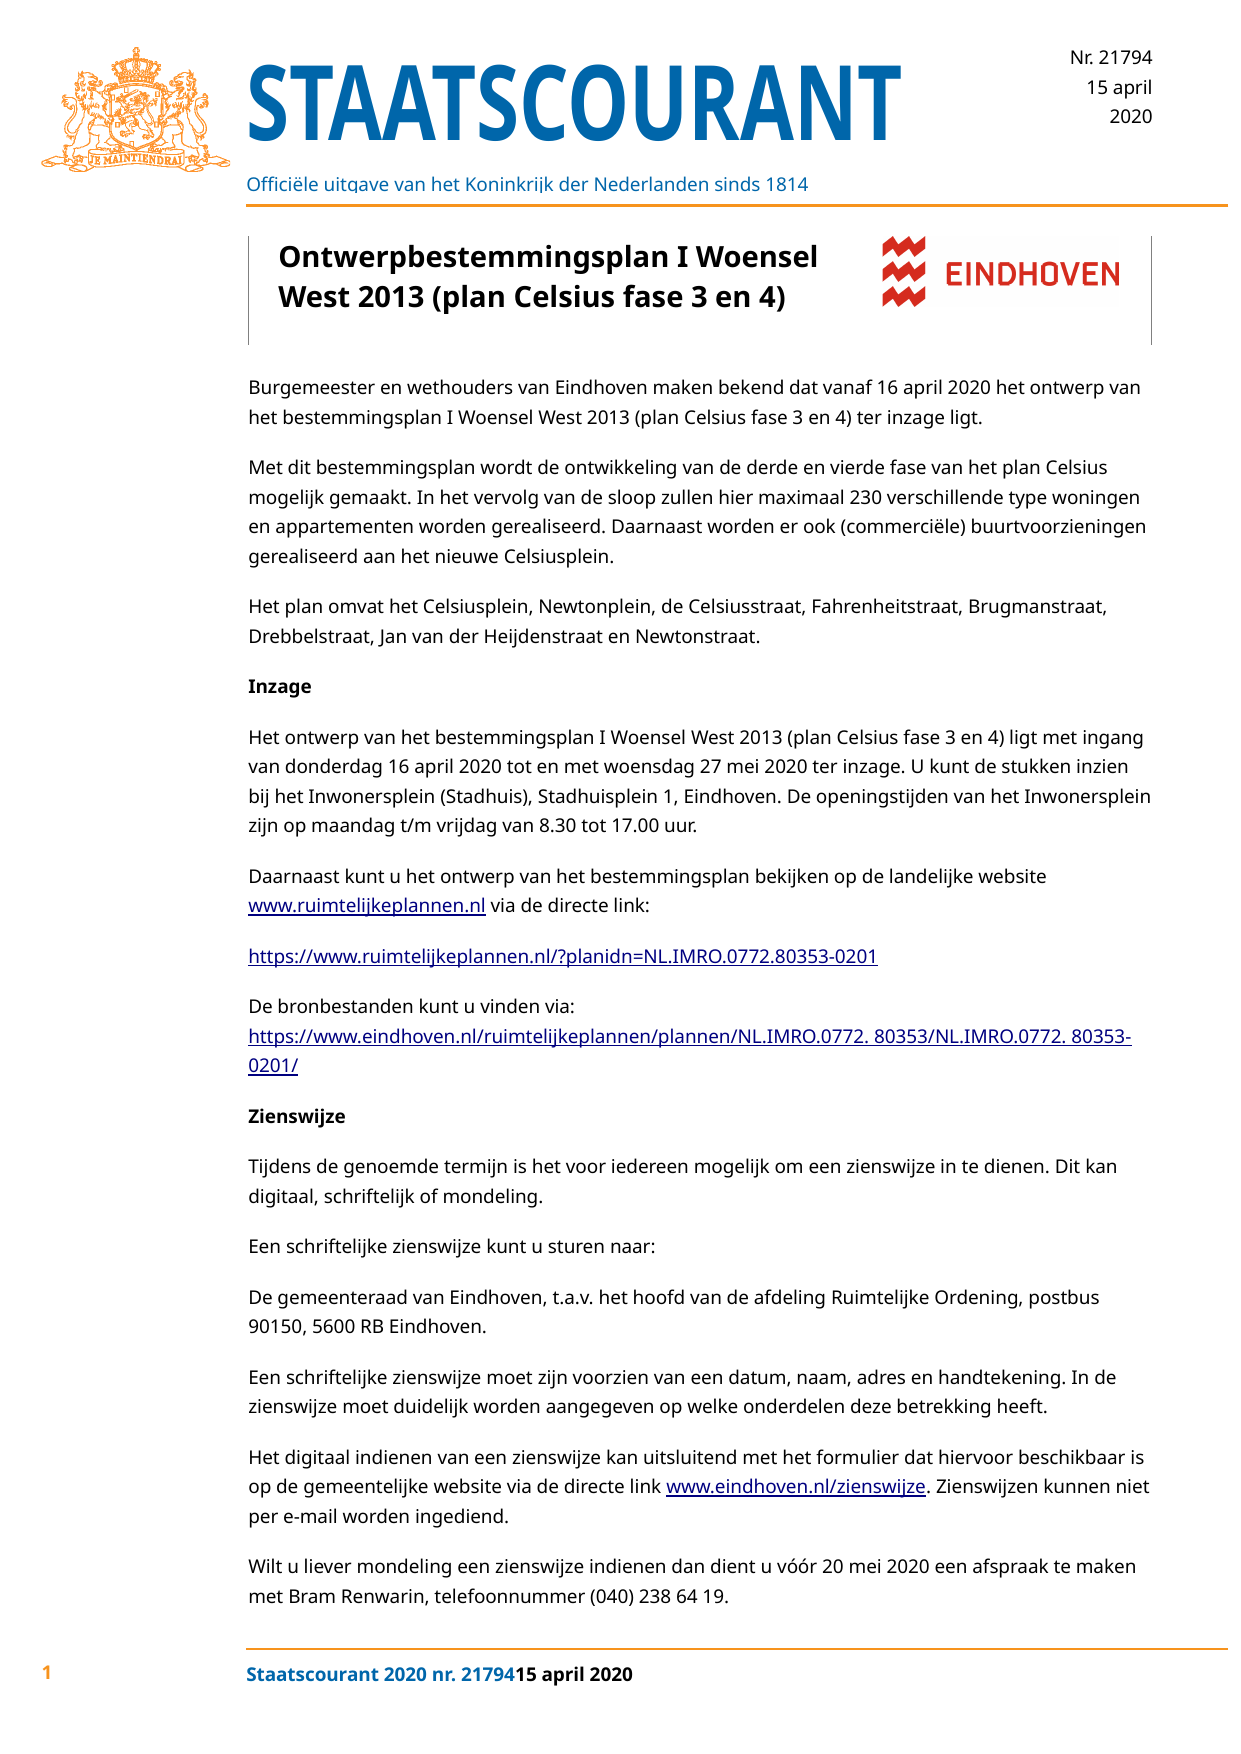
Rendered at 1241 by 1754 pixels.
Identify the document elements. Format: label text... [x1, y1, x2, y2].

text Tijdens de genoemde termijn is het voor iedereen mogelijk om een zienswijze in te dienen. Dit kan digitaal, schriftelijk of mondeling. [248, 1153, 1152, 1209]
picture [41, 47, 231, 172]
table_header Ontwerpbestemmingsplan I Woensel West 2013 (plan Celsius fase 3 en 4) [249, 236, 850, 345]
text Burgemeester en wethouders van Eindhoven maken bekend dat vanaf 16 april 2020 het ontwerp van het bestemmingsplan I Woensel West 2013 (plan Celsius fase 3 en 4) ter inzage ligt. [248, 374, 1152, 429]
text Met dit bestemmingsplan wordt de ontwikkeling van de derde en vierde fase van het plan Celsius mogelijk gemaakt. In het vervolg van de sloop zullen hier maximaal 230 verschillende type woningen en appartementen worden gerealiseerd. Daarnaast worden er ook (commerciële) buurtvoorzieningen gerealiseerd aan het nieuwe Celsiusplein. [248, 454, 1152, 569]
picture [882, 236, 1119, 307]
text Een schriftelijke zienswijze moet zijn voorzien van een datum, naam, adres en handtekening. In de zienswijze moet duidelijk worden aangegeven op welke onderdelen deze betrekking heeft. [248, 1364, 1152, 1419]
table_header [850, 236, 1151, 345]
text De gemeenteraad van Eindhoven, t.a.v. het hoofd van de afdeling Ruimtelijke Ordening, postbus 90150, 5600 RB Eindhoven. [248, 1284, 1152, 1339]
text De bronbestanden kunt u vinden via: https://www.eindhoven.nl/ruimtelijkeplannen/plannen/NL.IMRO.0772. 80353/NL.IMRO.0772. 80353-0201/ [248, 993, 1152, 1078]
text https://www.ruimtelijkeplannen.nl/?planidn=NL.IMRO.0772.80353-0201 [248, 943, 1152, 969]
text Daarnaast kunt u het ontwerp van het bestemmingsplan bekijken op de landelijke website www.ruimtelijkeplannen.nl via de directe link: [248, 863, 1152, 918]
text Het plan omvat het Celsiusplein, Newtonplein, de Celsiusstraat, Fahrenheitstraat, Brugmanstraat, Drebbelstraat, Jan van der Heijdenstraat en Newtonstraat. [248, 593, 1152, 649]
text Een schriftelijke zienswijze kunt u sturen naar: [248, 1233, 1152, 1259]
text Wilt u liever mondeling een zienswijze indienen dan dient u vóór 20 mei 2020 een afspraak te maken met Bram Renwarin, telefoonnummer (040) 238 64 19. [248, 1553, 1152, 1609]
text Het ontwerp van het bestemmingsplan I Woensel West 2013 (plan Celsius fase 3 en 4) ligt met ingang van donderdag 16 april 2020 tot en met woensdag 27 mei 2020 ter inzage. U kunt de stukken inzien bij het Inwonersplein (Stadhuis), Stadhuisplein 1, Eindhoven. De openingstijden van het Inwonersplein zijn op maandag t/m vrijdag van 8.30 tot 17.00 uur. [248, 724, 1152, 838]
text Zienswijze [248, 1103, 1152, 1129]
text Het digitaal indienen van een zienswijze kan uitsluitend met het formulier dat hiervoor beschikbaar is op de gemeentelijke website via de directe link www.eindhoven.nl/zienswijze. Zienswijzen kunnen niet per e-mail worden ingediend. [248, 1444, 1152, 1529]
text Inzage [248, 673, 1152, 699]
